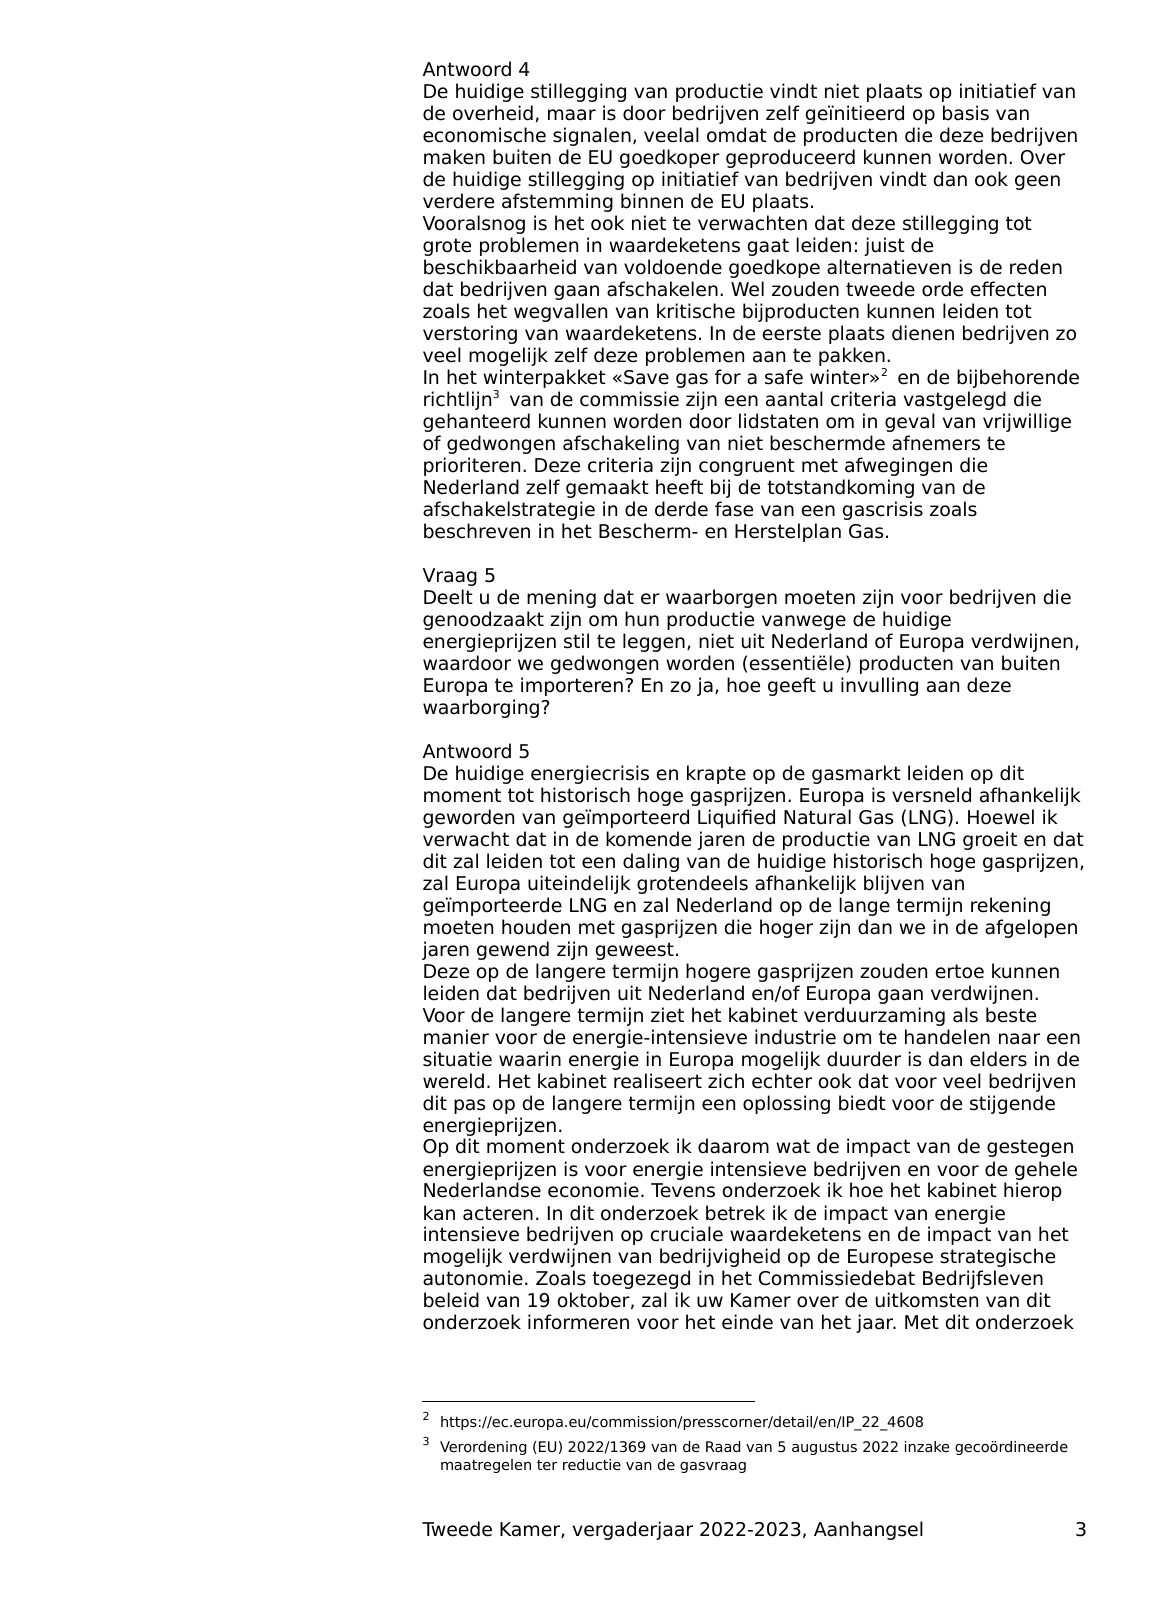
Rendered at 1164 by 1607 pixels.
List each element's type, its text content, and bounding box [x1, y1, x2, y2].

text Antwoord 5 [422, 741, 1087, 763]
text https://ec.europa.eu/commission/presscorner/detail/en/IP_22_4608 [422, 1410, 1087, 1432]
text Op dit moment onderzoek ik daarom wat de impact van de gestegen energieprijzen is voor energie intensieve bedrijven en voor de gehele Nederlandse economie. Tevens onderzoek ik hoe het kabinet hierop kan acteren. In dit onderzoek betrek ik de impact van energie intensieve bedrijven op cruciale waardeketens en de impact van het mogelijk verdwijnen van bedrijvigheid op de Europese strategische autonomie. Zoals toegezegd in het Commissiedebat Bedrijfsleven beleid van 19 oktober, zal ik uw Kamer over de uitkomsten van dit onderzoek informeren voor het einde van het jaar. Met dit onderzoek [422, 1136, 1087, 1334]
text De huidige stillegging van productie vindt niet plaats op initiatief van de overheid, maar is door bedrijven zelf geïnitieerd op basis van economische signalen, veelal omdat de producten die deze bedrijven maken buiten de EU goedkoper geproduceerd kunnen worden. Over de huidige stillegging op initiatief van bedrijven vindt dan ook geen verdere afstemming binnen de EU plaats. [422, 81, 1087, 213]
text In het winterpakket «Save gas for a safe winter» en de bijbehorende richtlijn van de commissie zijn een aantal criteria vastgelegd die gehanteerd kunnen worden door lidstaten om in geval van vrijwillige of gedwongen afschakeling van niet beschermde afnemers te prioriteren. Deze criteria zijn congruent met afwegingen die Nederland zelf gemaakt heeft bij de totstandkoming van de afschakelstrategie in de derde fase van een gascrisis zoals beschreven in het Bescherm- en Herstelplan Gas. [422, 367, 1087, 543]
text Vraag 5 [422, 565, 1087, 587]
text Voor de langere termijn ziet het kabinet verduurzaming als beste manier voor de energie-intensieve industrie om te handelen naar een situatie waarin energie in Europa mogelijk duurder is dan elders in de wereld. Het kabinet realiseert zich echter ook dat voor veel bedrijven dit pas op de langere termijn een oplossing biedt voor de stijgende energieprijzen. [422, 1004, 1087, 1136]
text Antwoord 4 [422, 59, 1087, 81]
text Vooralsnog is het ook niet te verwachten dat deze stillegging tot grote problemen in waardeketens gaat leiden: juist de beschikbaarheid van voldoende goedkope alternatieven is de reden dat bedrijven gaan afschakelen. Wel zouden tweede orde effecten zoals het wegvallen van kritische bijproducten kunnen leiden tot verstoring van waardeketens. In de eerste plaats dienen bedrijven zo veel mogelijk zelf deze problemen aan te pakken. [422, 213, 1087, 367]
text Deelt u de mening dat er waarborgen moeten zijn voor bedrijven die genoodzaakt zijn om hun productie vanwege de huidige energieprijzen stil te leggen, niet uit Nederland of Europa verdwijnen, waardoor we gedwongen worden (essentiële) producten van buiten Europa te importeren? En zo ja, hoe geeft u invulling aan deze waarborging? [422, 587, 1087, 719]
text De huidige energiecrisis en krapte op de gasmarkt leiden op dit moment tot historisch hoge gasprijzen. Europa is versneld afhankelijk geworden van geïmporteerd Liquified Natural Gas (LNG). Hoewel ik verwacht dat in de komende jaren de productie van LNG groeit en dat dit zal leiden tot een daling van de huidige historisch hoge gasprijzen, zal Europa uiteindelijk grotendeels afhankelijk blijven van geïmporteerde LNG en zal Nederland op de lange termijn rekening moeten houden met gasprijzen die hoger zijn dan we in de afgelopen jaren gewend zijn geweest. [422, 763, 1087, 961]
text Verordening (EU) 2022/1369 van de Raad van 5 augustus 2022 inzake gecoördineerde maatregelen ter reductie van de gasvraag [422, 1435, 1087, 1474]
text Deze op de langere termijn hogere gasprijzen zouden ertoe kunnen leiden dat bedrijven uit Nederland en/of Europa gaan verdwijnen. [422, 961, 1087, 1004]
